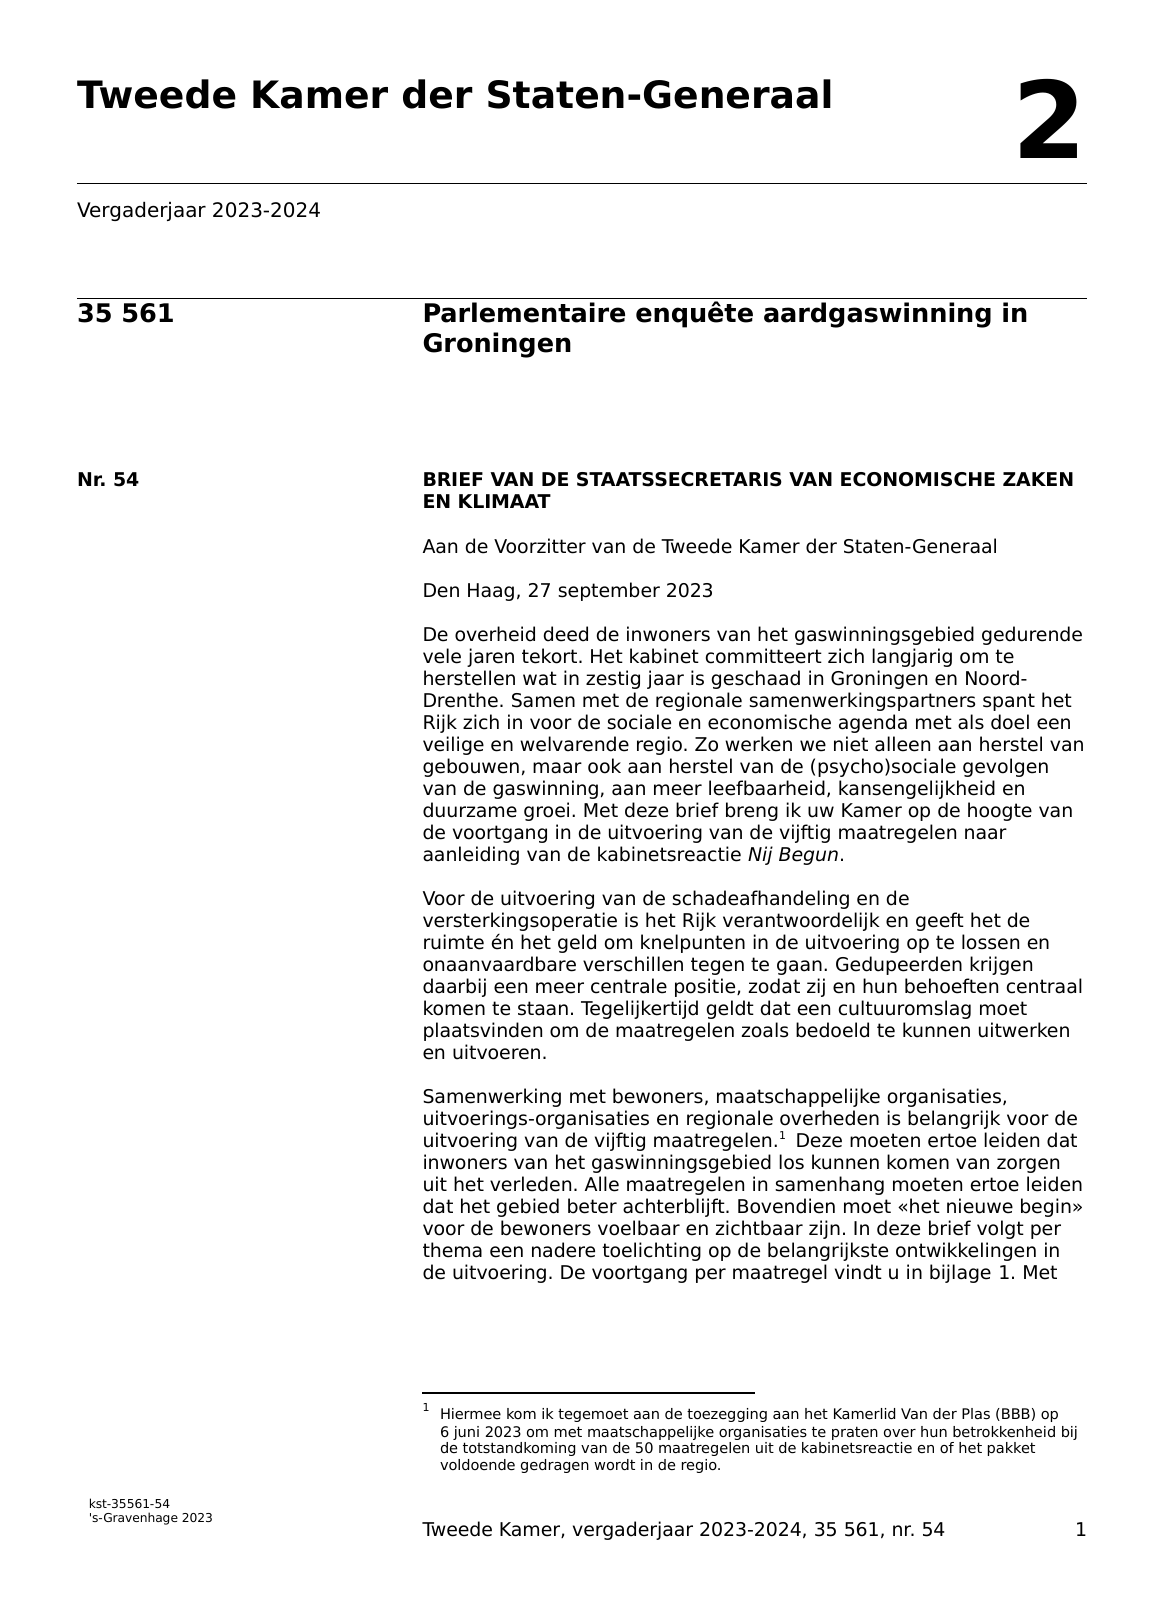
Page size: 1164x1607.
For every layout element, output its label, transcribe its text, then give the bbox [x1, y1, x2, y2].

subtitle 35 561 Parlementaire enquête aardgaswinning in Groningen [77, 299, 1087, 358]
text Hiermee kom ik tegemoet aan de toezegging aan het Kamerlid Van der Plas (BBB) op 6 juni 2023 om met maatschappelijke organisaties te praten over hun betrokkenheid bij de totstandkoming van de 50 maatregelen uit de kabinetsreactie en of het pakket voldoende gedragen wordt in de regio. [422, 1402, 1087, 1474]
text 's-Gravenhage 2023 [88, 1511, 323, 1525]
table_cell Vergaderjaar 2023-2024 [77, 184, 1087, 298]
text Voor de uitvoering van de schadeafhandeling en de versterkingsoperatie is het Rijk verantwoordelijk en geeft het de ruimte én het geld om knelpunten in de uitvoering op te lossen en onaanvaardbare verschillen tegen te gaan. Gedupeerden krijgen daarbij een meer centrale positie, zodat zij en hun behoeften centraal komen te staan. Tegelijkertijd geldt dat een cultuuromslag moet plaatsvinden om de maatregelen zoals bedoeld te kunnen uitwerken en uitvoeren. [422, 888, 1087, 1064]
text Samenwerking met bewoners, maatschappelijke organisaties, uitvoerings-organisaties en regionale overheden is belangrijk voor de uitvoering van de vijftig maatregelen. Deze moeten ertoe leiden dat inwoners van het gaswinningsgebied los kunnen komen van zorgen uit het verleden. Alle maatregelen in samenhang moeten ertoe leiden dat het gebied beter achterblijft. Bovendien moet «het nieuwe begin» voor de bewoners voelbaar en zichtbaar zijn. In deze brief volgt per thema een nadere toelichting op de belangrijkste ontwikkelingen in de uitvoering. De voortgang per maatregel vindt u in bijlage 1. Met [422, 1086, 1087, 1328]
table_header 2 [886, 59, 1087, 183]
text kst-35561-54 [88, 1497, 323, 1511]
text De overheid deed de inwoners van het gaswinningsgebied gedurende vele jaren tekort. Het kabinet committeert zich langjarig om te herstellen wat in zestig jaar is geschaad in Groningen en Noord-Drenthe. Samen met de regionale samenwerkingspartners spant het Rijk zich in voor de sociale en economische agenda met als doel een veilige en welvarende regio. Zo werken we niet alleen aan herstel van gebouwen, maar ook aan herstel van de (psycho)sociale gevolgen van de gaswinning, aan meer leefbaarheid, kansengelijkheid en duurzame groei. Met deze brief breng ik uw Kamer op de hoogte van de voortgang in de uitvoering van de vijftig maatregelen naar aanleiding van de kabinetsreactie Nij Begun. [422, 624, 1087, 866]
subtitle Nr. 54 BRIEF VAN DE STAATSSECRETARIS VAN ECONOMISCHE ZAKEN EN KLIMAAT [77, 469, 1087, 513]
text Aan de Voorzitter van de Tweede Kamer der Staten-Generaal [422, 536, 1087, 557]
table_header Tweede Kamer der Staten-Generaal [77, 59, 886, 183]
text Den Haag, 27 september 2023 [422, 580, 1087, 602]
